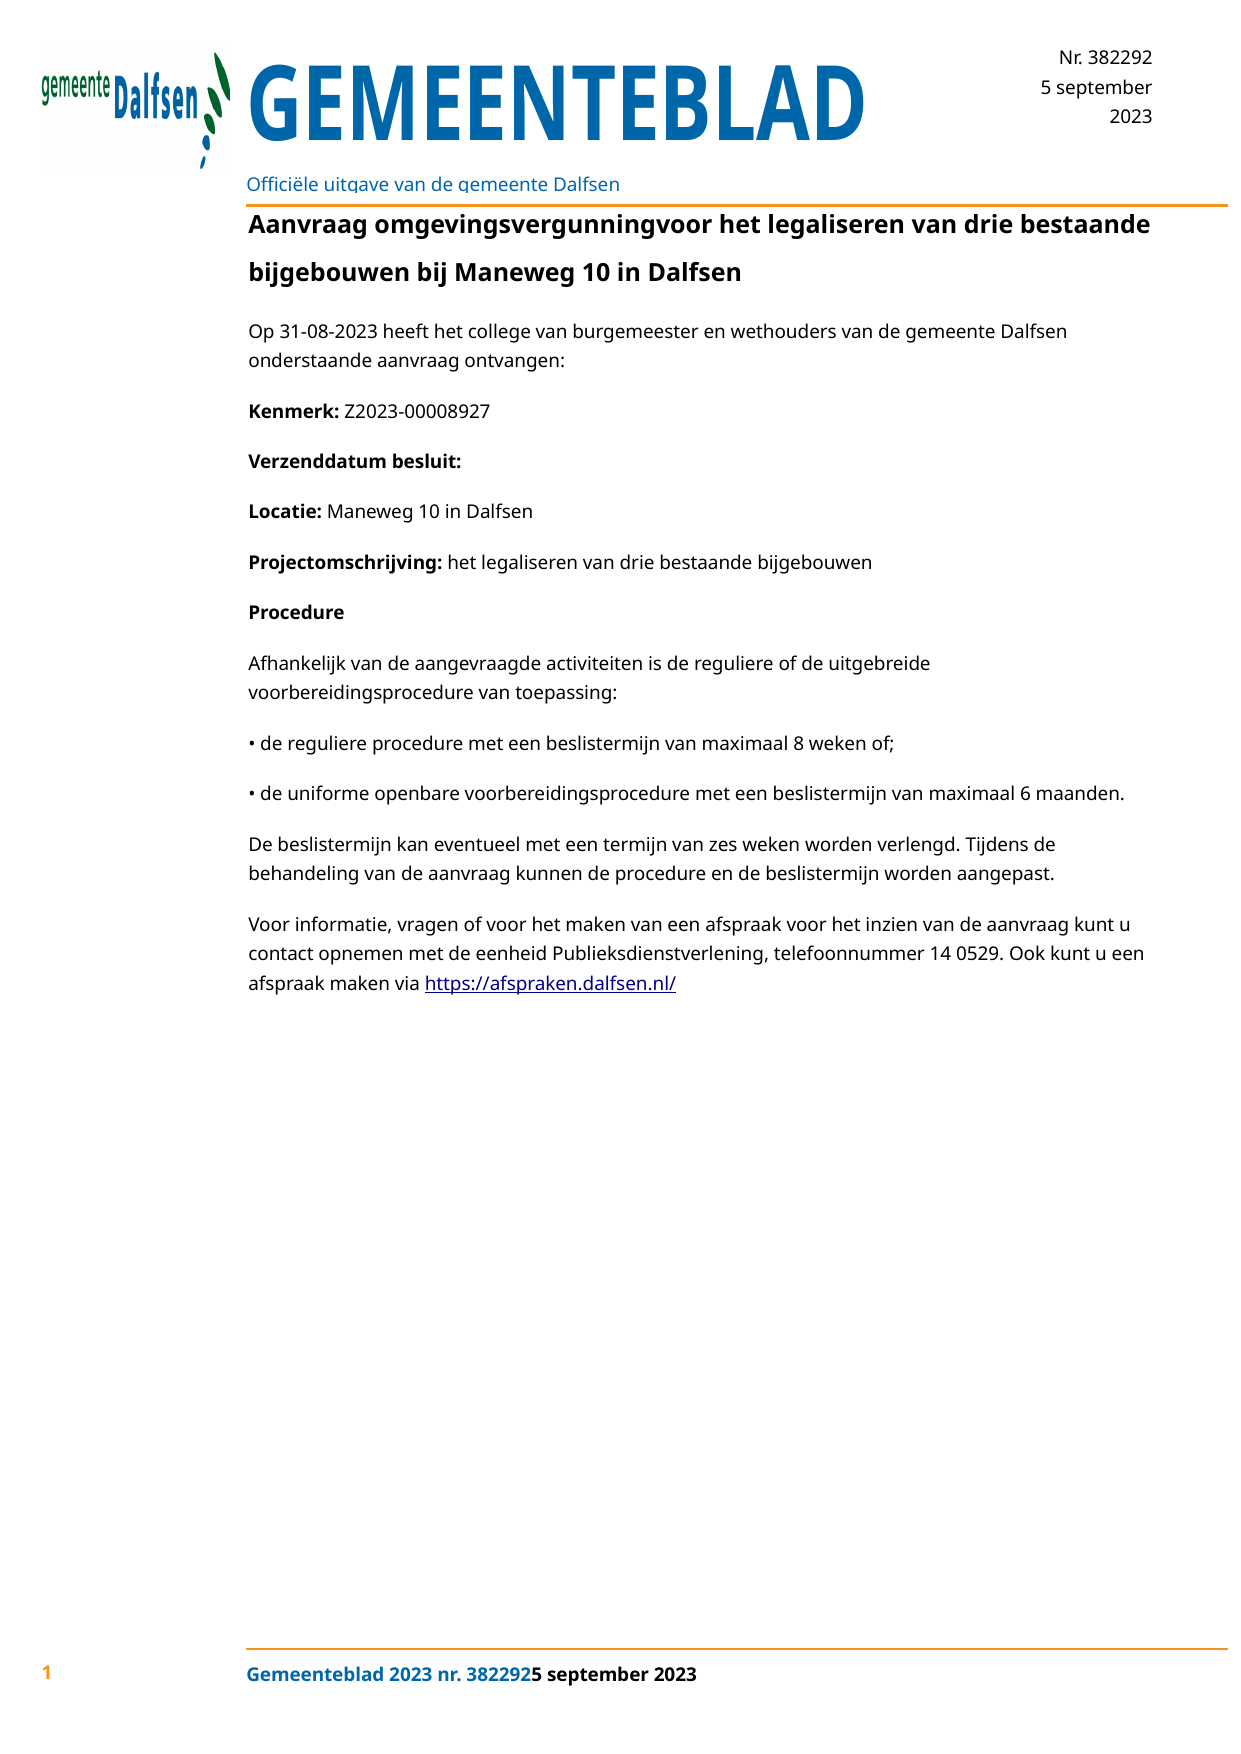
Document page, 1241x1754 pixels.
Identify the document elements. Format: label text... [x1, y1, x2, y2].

text Locatie: Maneweg 10 in Dalfsen [248, 499, 1152, 524]
text De beslistermijn kan eventueel met een termijn van zes weken worden verlengd. Tijdens de behandeling van de aanvraag kunnen de procedure en de beslistermijn worden aangepast. [248, 831, 1152, 886]
text Afhankelijk van de aangevraagde activiteiten is de reguliere of de uitgebreide voorbereidingsprocedure van toepassing: [248, 650, 1152, 705]
text • de uniforme openbare voorbereidingsprocedure met een beslistermijn van maximaal 6 maanden. [248, 780, 1152, 806]
text Op 31-08-2023 heeft het college van burgemeester en wethouders van de gemeente Dalfsen onderstaande aanvraag ontvangen: [248, 318, 1152, 373]
text Verzenddatum besluit: [248, 448, 1152, 474]
picture [41, 47, 231, 172]
text Aanvraag omgevingsvergunningvoor het legaliseren van drie bestaande bijgebouwen bij Maneweg 10 in Dalfsen [248, 207, 1152, 288]
text Projectomschrijving: het legaliseren van drie bestaande bijgebouwen [248, 549, 1152, 575]
text Procedure [248, 599, 1152, 625]
text Voor informatie, vragen of voor het maken van een afspraak voor het inzien van de aanvraag kunt u contact opnemen met de eenheid Publieksdienstverlening, telefoonnummer 14 0529. Ook kunt u een afspraak maken via https://afspraken.dalfsen.nl/ [248, 911, 1152, 996]
text • de reguliere procedure met een beslistermijn van maximaal 8 weken of; [248, 730, 1152, 756]
text Kenmerk: Z2023-00008927 [248, 398, 1152, 424]
